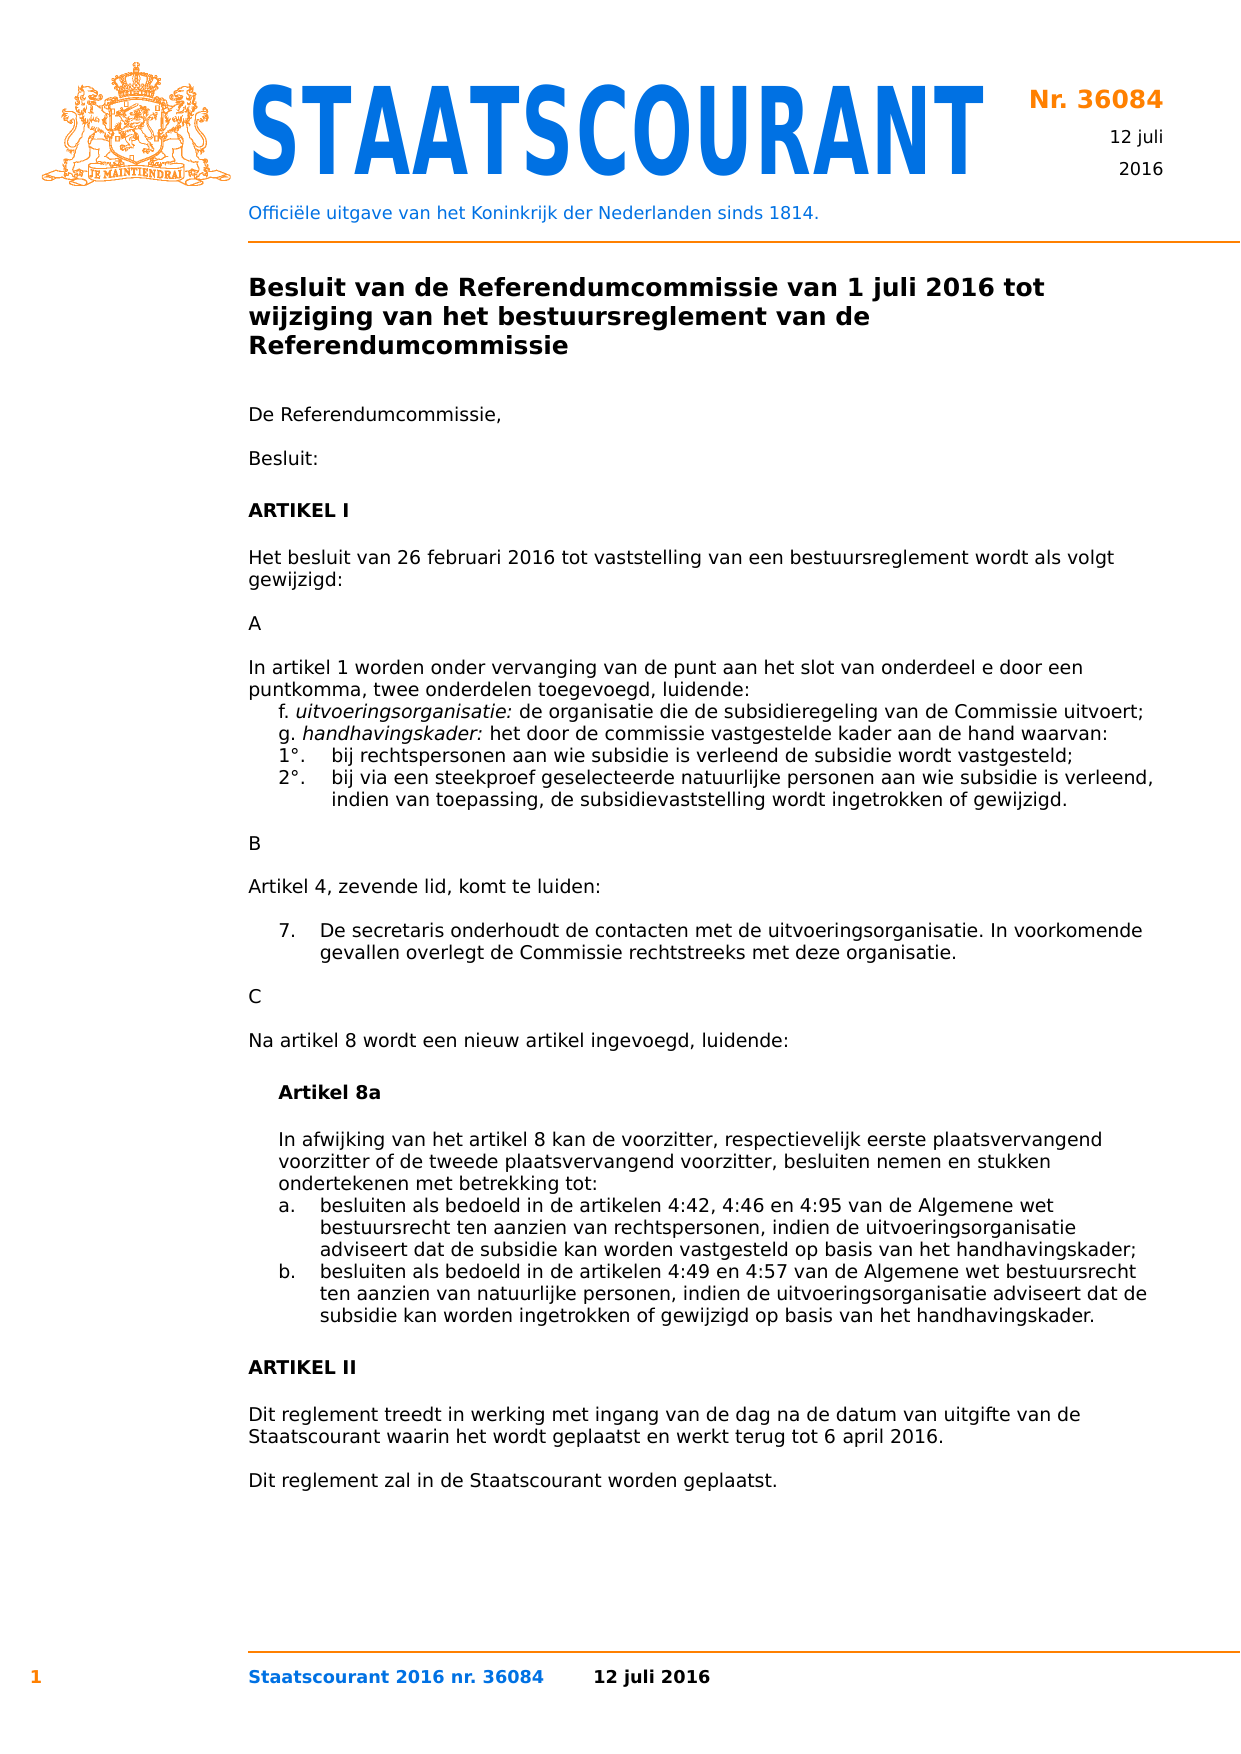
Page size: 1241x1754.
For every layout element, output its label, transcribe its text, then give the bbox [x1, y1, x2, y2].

text Besluit: [248, 448, 1163, 470]
table_header Nr. 36084 [998, 62, 1240, 121]
subtitle Artikel 8a [278, 1082, 1163, 1104]
text Dit reglement zal in de Staatscourant worden geplaatst. [248, 1469, 1163, 1491]
text A [248, 613, 1163, 635]
text In artikel 1 worden onder vervanging van de punt aan het slot van onderdeel e door een puntkomma, twee onderdelen toegevoegd, luidende: [248, 657, 1163, 701]
text b. besluiten als bedoeld in de artikelen 4:49 en 4:57 van de Algemene wet bestuursrecht ten aanzien van natuurlijke personen, indien de uitvoeringsorganisatie adviseert dat de subsidie kan worden ingetrokken of gewijzigd op basis van het handhavingskader. [278, 1261, 1163, 1327]
picture [41, 62, 231, 186]
text Artikel 4, zevende lid, komt te luiden: [248, 876, 1163, 898]
text De Referendumcommissie, [248, 404, 1163, 426]
text Het besluit van 26 februari 2016 tot vaststelling van een bestuursreglement wordt als volgt gewijzigd: [248, 547, 1163, 591]
text In afwijking van het artikel 8 kan de voorzitter, respectievelijk eerste plaatsvervangend voorzitter of de tweede plaatsvervangend voorzitter, besluiten nemen en stukken ondertekenen met betrekking tot: [278, 1129, 1163, 1195]
text f. uitvoeringsorganisatie: de organisatie die de subsidieregeling van de Commissie uitvoert; [278, 701, 1163, 723]
table_cell 2016 [998, 153, 1240, 203]
table_header STAATSCOURANT [248, 62, 998, 203]
text 1°. bij rechtspersonen aan wie subsidie is verleend de subsidie wordt vastgesteld; [278, 745, 1163, 767]
text a. besluiten als bedoeld in de artikelen 4:42, 4:46 en 4:95 van de Algemene wet bestuursrecht ten aanzien van rechtspersonen, indien de uitvoeringsorganisatie adviseert dat de subsidie kan worden vastgesteld op basis van het handhavingskader; [278, 1195, 1163, 1261]
text 2°. bij via een steekproef geselecteerde natuurlijke personen aan wie subsidie is verleend, indien van toepassing, de subsidievaststelling wordt ingetrokken of gewijzigd. [278, 767, 1163, 811]
text C [248, 986, 1163, 1008]
table_header [25, 62, 248, 241]
text Na artikel 8 wordt een nieuw artikel ingevoegd, luidende: [248, 1030, 1163, 1052]
text Dit reglement treedt in werking met ingang van de dag na de datum van uitgifte van de Staatscourant waarin het wordt geplaatst en werkt terug tot 6 april 2016. [248, 1404, 1163, 1448]
table_cell Officiële uitgave van het Koninkrijk der Nederlanden sinds 1814. [248, 203, 1240, 241]
text B [248, 832, 1163, 854]
subtitle Besluit van de Referendumcommissie van 1 juli 2016 tot wijziging van het bestuursreglement van de Referendumcommissie [248, 273, 1163, 361]
text 7. De secretaris onderhoudt de contacten met de uitvoeringsorganisatie. In voorkomende gevallen overlegt de Commissie rechtstreeks met deze organisatie. [278, 920, 1163, 964]
table_cell 12 juli [998, 121, 1240, 153]
subtitle ARTIKEL II [248, 1357, 1163, 1379]
text g. handhavingskader: het door de commissie vastgestelde kader aan de hand waarvan: [278, 723, 1163, 745]
subtitle ARTIKEL I [248, 500, 1163, 522]
